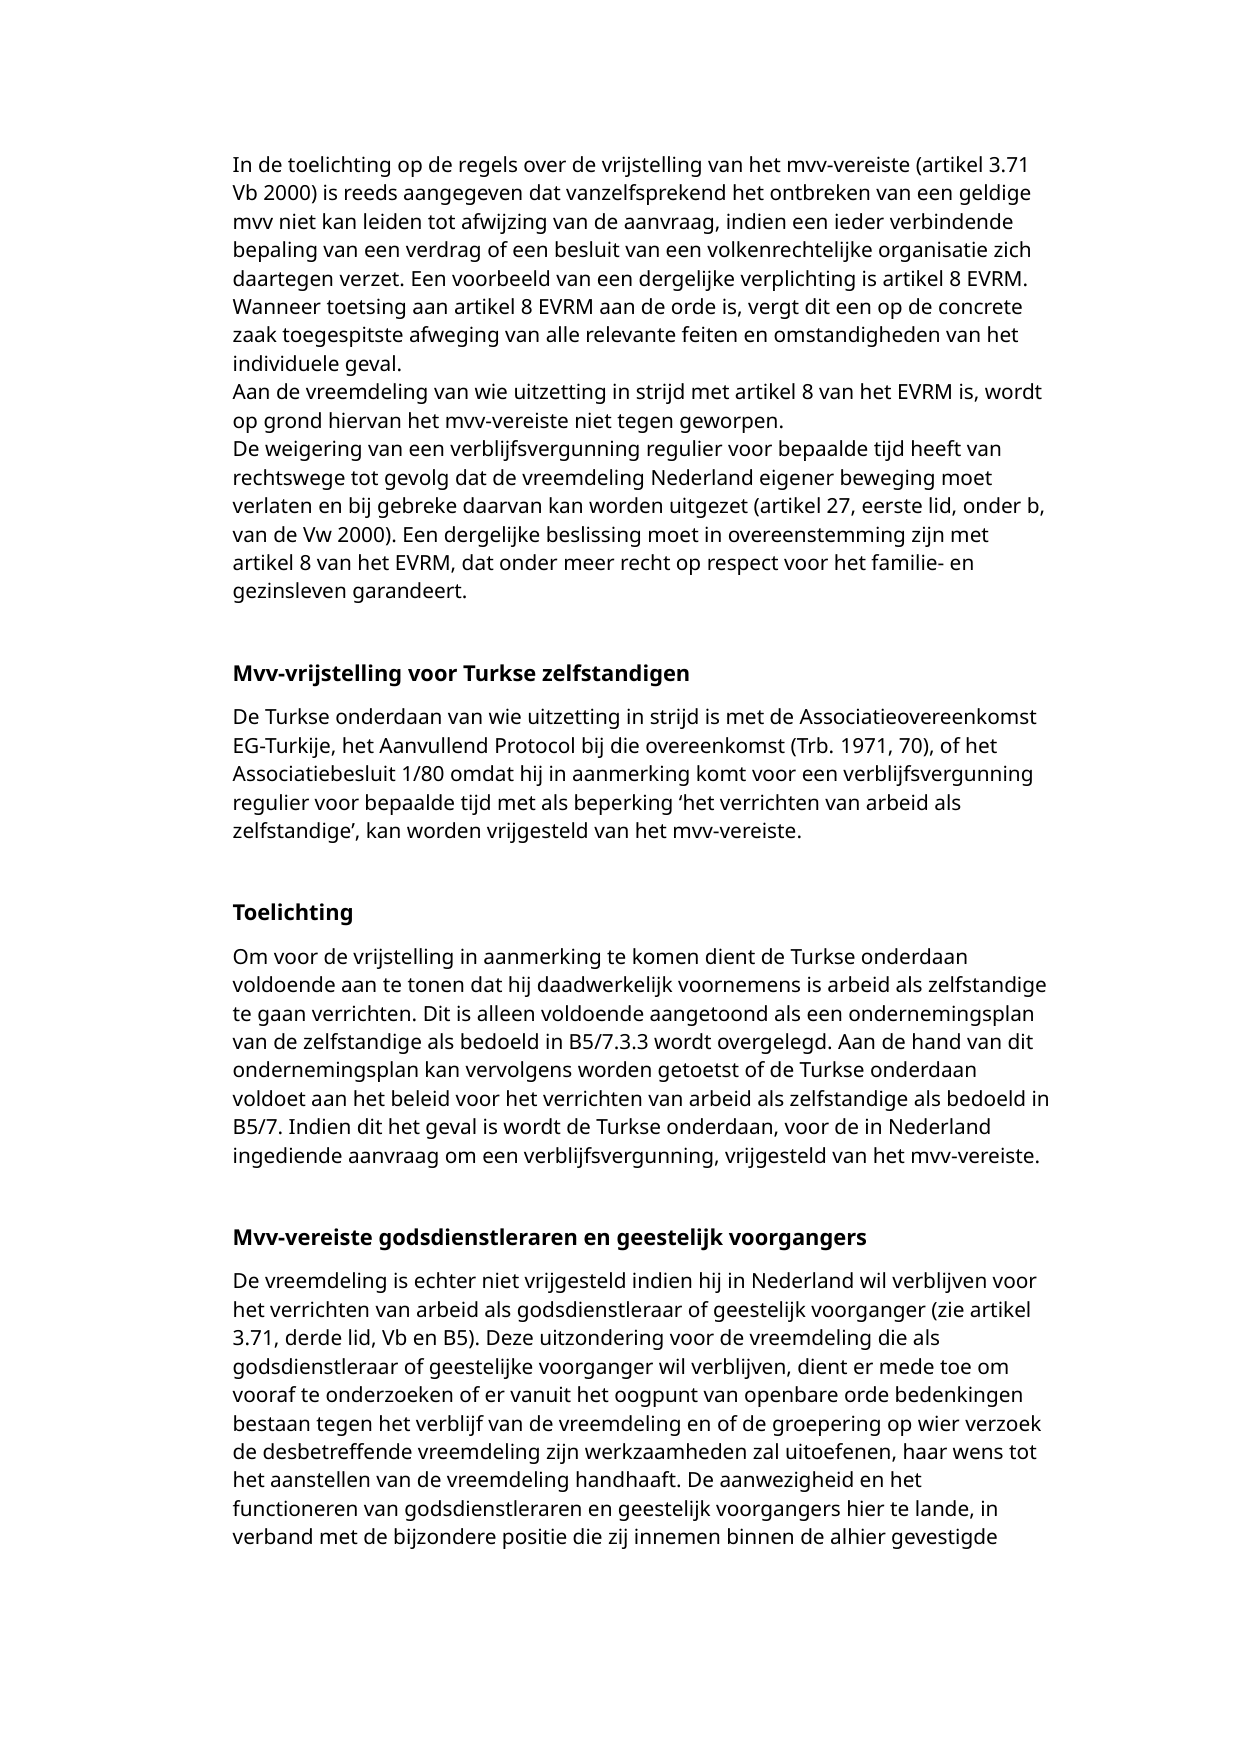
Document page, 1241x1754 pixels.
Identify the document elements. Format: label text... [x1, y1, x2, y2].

text De Turkse onderdaan van wie uitzetting in strijd is met de Associatieovereenkomst EG-Turkije, het Aanvullend Protocol bij die overeenkomst (Trb. 1971, 70), of het Associatiebesluit 1/80 omdat hij in aanmerking komt voor een verblijfsvergunning regulier voor bepaalde tijd met als beperking ‘het verrichten van arbeid als zelfstandige’, kan worden vrijgesteld van het mvv-vereiste. [232, 702, 1053, 844]
subtitle Toelichting [232, 897, 1053, 927]
subtitle Mvv-vrijstelling voor Turkse zelfstandigen [232, 657, 1053, 687]
text De vreemdeling is echter niet vrijgesteld indien hij in Nederland wil verblijven voor het verrichten van arbeid als godsdienstleraar of geestelijk voorganger (zie artikel 3.71, derde lid, Vb en B5). Deze uitzondering voor de vreemdeling die als godsdienstleraar of geestelijke voorganger wil verblijven, dient er mede toe om vooraf te onderzoeken of er vanuit het oogpunt van openbare orde bedenkingen bestaan tegen het verblijf van de vreemdeling en of de groepering op wier verzoek de desbetreffende vreemdeling zijn werkzaamheden zal uitoefenen, haar wens tot het aanstellen van de vreemdeling handhaaft. De aanwezigheid en het functioneren van godsdienstleraren en geestelijk voorgangers hier te lande, in verband met de bijzondere positie die zij innemen binnen de alhier gevestigde [232, 1267, 1053, 1551]
text De weigering van een verblijfsvergunning regulier voor bepaalde tijd heeft van rechtswege tot gevolg dat de vreemdeling Nederland eigener beweging moet verlaten en bij gebreke daarvan kan worden uitgezet (artikel 27, eerste lid, onder b, van de Vw 2000). Een dergelijke beslissing moet in overeenstemming zijn met artikel 8 van het EVRM, dat onder meer recht op respect voor het familie- en gezinsleven garandeert. [232, 434, 1053, 605]
subtitle Mvv-vereiste godsdienstleraren en geestelijk voorgangers [232, 1222, 1053, 1252]
text Om voor de vrijstelling in aanmerking te komen dient de Turkse onderdaan voldoende aan te tonen dat hij daadwerkelijk voornemens is arbeid als zelfstandige te gaan verrichten. Dit is alleen voldoende aangetoond als een ondernemingsplan van de zelfstandige als bedoeld in B5/7.3.3 wordt overgelegd. Aan de hand van dit ondernemingsplan kan vervolgens worden getoetst of de Turkse onderdaan voldoet aan het beleid voor het verrichten van arbeid als zelfstandige als bedoeld in B5/7. Indien dit het geval is wordt de Turkse onderdaan, voor de in Nederland ingediende aanvraag om een verblijfsvergunning, vrijgesteld van het mvv-vereiste. [232, 942, 1053, 1169]
text Aan de vreemdeling van wie uitzetting in strijd met artikel 8 van het EVRM is, wordt op grond hiervan het mvv-vereiste niet tegen geworpen. [232, 377, 1053, 434]
text In de toelichting op de regels over de vrijstelling van het mvv-vereiste (artikel 3.71 Vb 2000) is reeds aangegeven dat vanzelfsprekend het ontbreken van een geldige mvv niet kan leiden tot afwijzing van de aanvraag, indien een ieder verbindende bepaling van een verdrag of een besluit van een volkenrechtelijke organisatie zich daartegen verzet. Een voorbeeld van een dergelijke verplichting is artikel 8 EVRM. Wanneer toetsing aan artikel 8 EVRM aan de orde is, vergt dit een op de concrete zaak toegespitste afweging van alle relevante feiten en omstandigheden van het individuele geval. [232, 150, 1053, 377]
